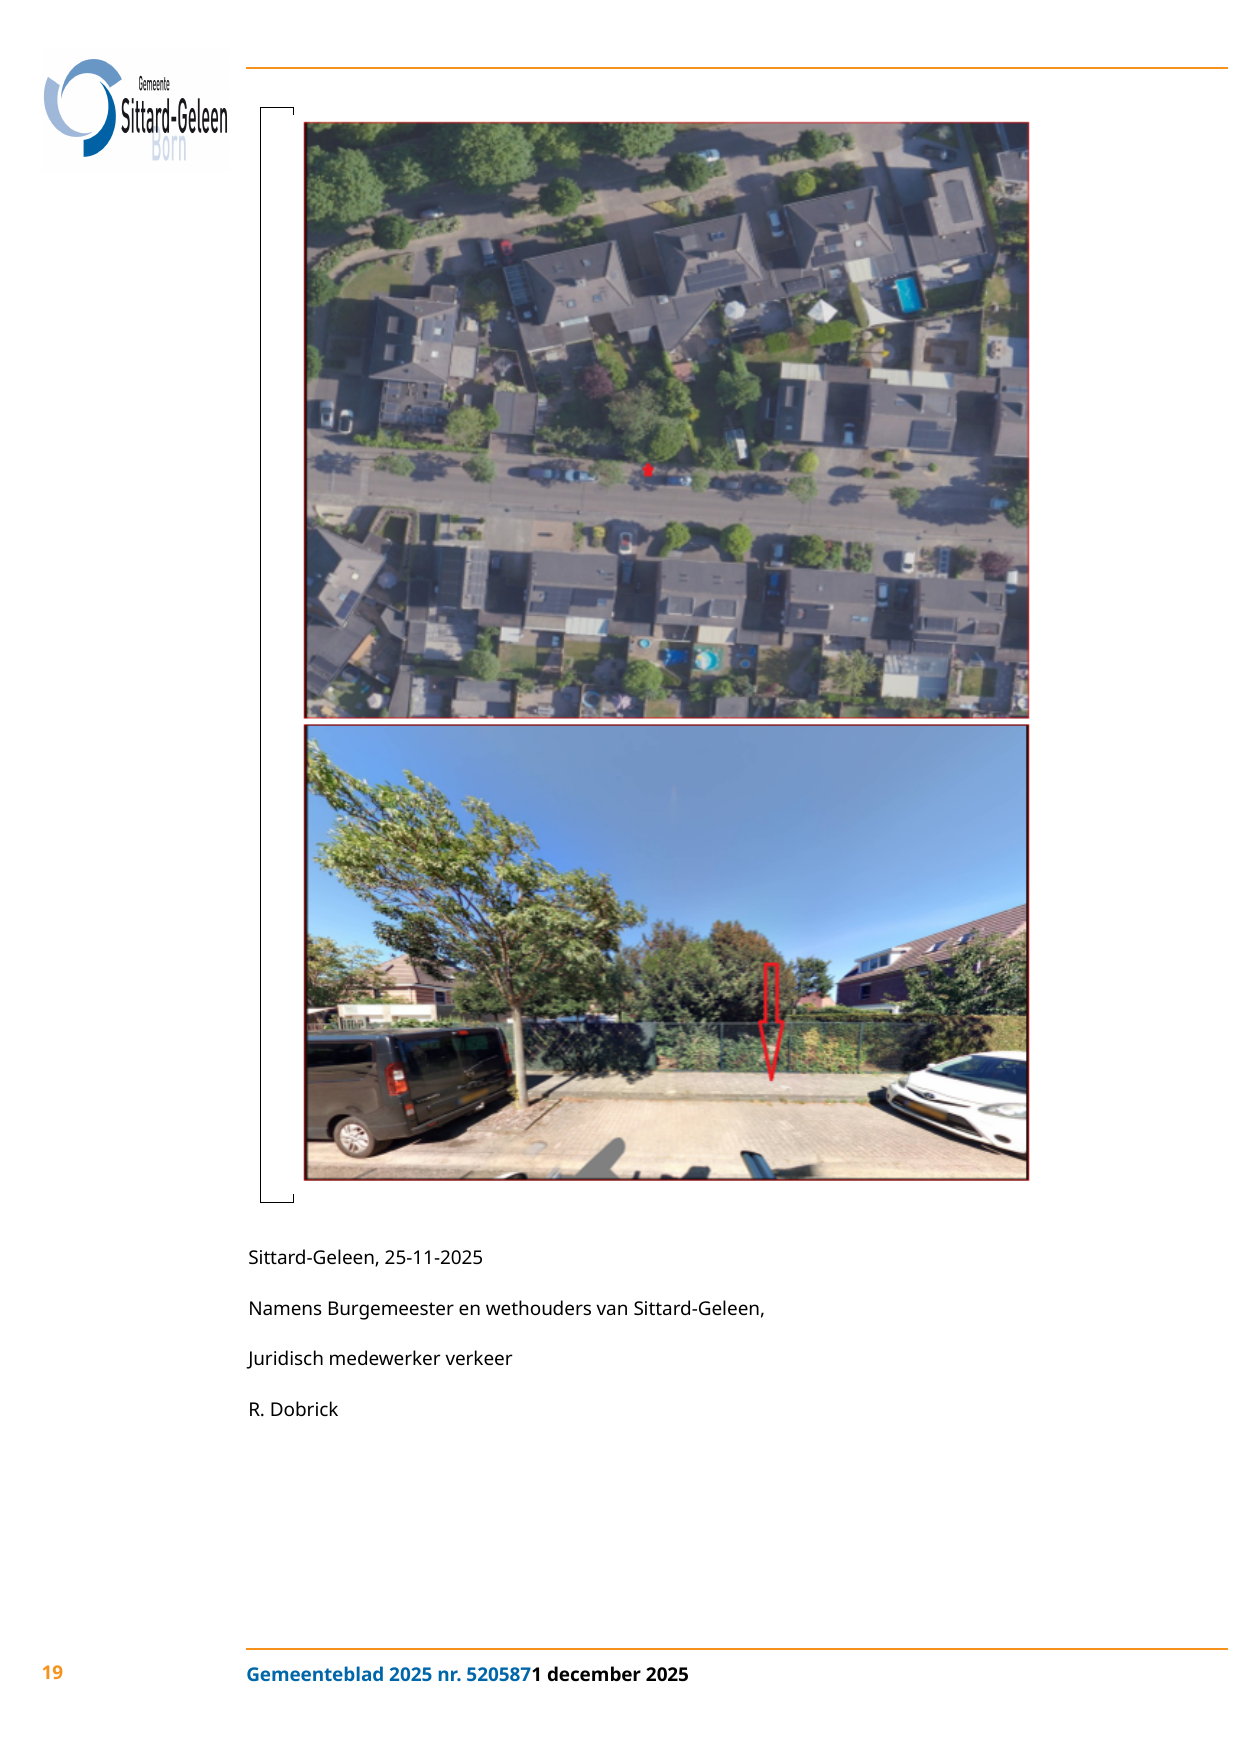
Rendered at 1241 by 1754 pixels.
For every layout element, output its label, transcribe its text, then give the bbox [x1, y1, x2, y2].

text R. Dobrick [248, 1396, 1152, 1421]
text Namens Burgemeester en wethouders van Sittard-Geleen, [248, 1295, 1152, 1321]
picture [268, 115, 1155, 1194]
picture [41, 47, 231, 172]
text Sittard-Geleen, 25-11-2025 [248, 1244, 1152, 1270]
text Juridisch medewerker verkeer [248, 1345, 1152, 1371]
